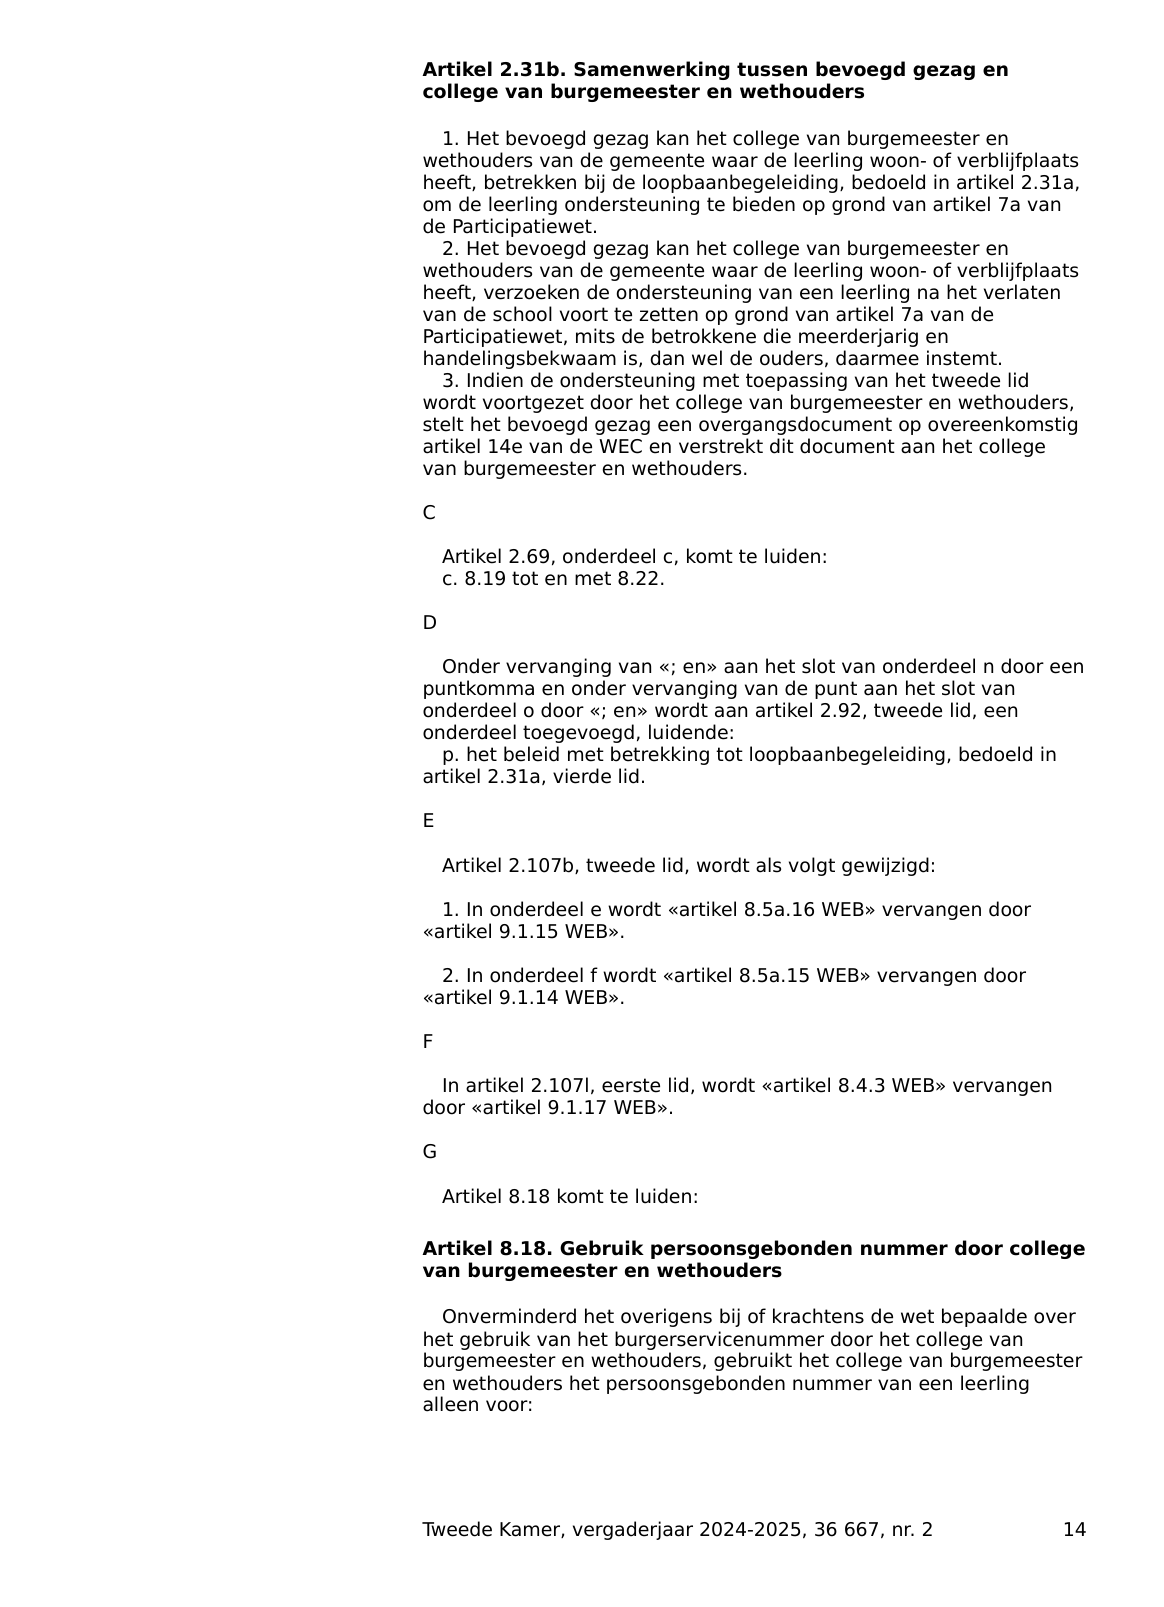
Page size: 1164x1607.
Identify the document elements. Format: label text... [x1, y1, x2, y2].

text Onder vervanging van «; en» aan het slot van onderdeel n door een puntkomma en onder vervanging van de punt aan het slot van onderdeel o door «; en» wordt aan artikel 2.92, tweede lid, een onderdeel toegevoegd, luidende: [422, 656, 1087, 744]
text 2. In onderdeel f wordt «artikel 8.5a.15 WEB» vervangen door «artikel 9.1.14 WEB». [422, 965, 1087, 1009]
text 3. Indien de ondersteuning met toepassing van het tweede lid wordt voortgezet door het college van burgemeester en wethouders, stelt het bevoegd gezag een overgangsdocument op overeenkomstig artikel 14e van de WEC en verstrekt dit document aan het college van burgemeester en wethouders. [422, 370, 1087, 480]
text 1. In onderdeel e wordt «artikel 8.5a.16 WEB» vervangen door «artikel 9.1.15 WEB». [422, 899, 1087, 943]
text p. het beleid met betrekking tot loopbaanbegeleiding, bedoeld in artikel 2.31a, vierde lid. [422, 744, 1087, 788]
subtitle Artikel 8.18. Gebruik persoonsgebonden nummer door college van burgemeester en wethouders [422, 1237, 1087, 1281]
text 1. Het bevoegd gezag kan het college van burgemeester en wethouders van de gemeente waar de leerling woon- of verblijfplaats heeft, betrekken bij de loopbaanbegeleiding, bedoeld in artikel 2.31a, om de leerling ondersteuning te bieden op grond van artikel 7a van de Participatiewet. [422, 128, 1087, 238]
text E [422, 810, 1087, 832]
text Onverminderd het overigens bij of krachtens de wet bepaalde over het gebruik van het burgerservicenummer door het college van burgemeester en wethouders, gebruikt het college van burgemeester en wethouders het persoonsgebonden nummer van een leerling alleen voor: [422, 1306, 1087, 1416]
text Artikel 2.69, onderdeel c, komt te luiden: [422, 546, 1087, 568]
text In artikel 2.107l, eerste lid, wordt «artikel 8.4.3 WEB» vervangen door «artikel 9.1.17 WEB». [422, 1075, 1087, 1119]
text Artikel 2.107b, tweede lid, wordt als volgt gewijzigd: [422, 854, 1087, 877]
text D [422, 612, 1087, 634]
text Artikel 8.18 komt te luiden: [422, 1186, 1087, 1207]
text 2. Het bevoegd gezag kan het college van burgemeester en wethouders van de gemeente waar de leerling woon- of verblijfplaats heeft, verzoeken de ondersteuning van een leerling na het verlaten van de school voort te zetten op grond van artikel 7a van de Participatiewet, mits de betrokkene die meerderjarig en handelingsbekwaam is, dan wel de ouders, daarmee instemt. [422, 238, 1087, 370]
text G [422, 1141, 1087, 1163]
text c. 8.19 tot en met 8.22. [422, 568, 1087, 590]
subtitle Artikel 2.31b. Samenwerking tussen bevoegd gezag en college van burgemeester en wethouders [422, 59, 1087, 103]
text F [422, 1031, 1087, 1053]
text C [422, 502, 1087, 524]
